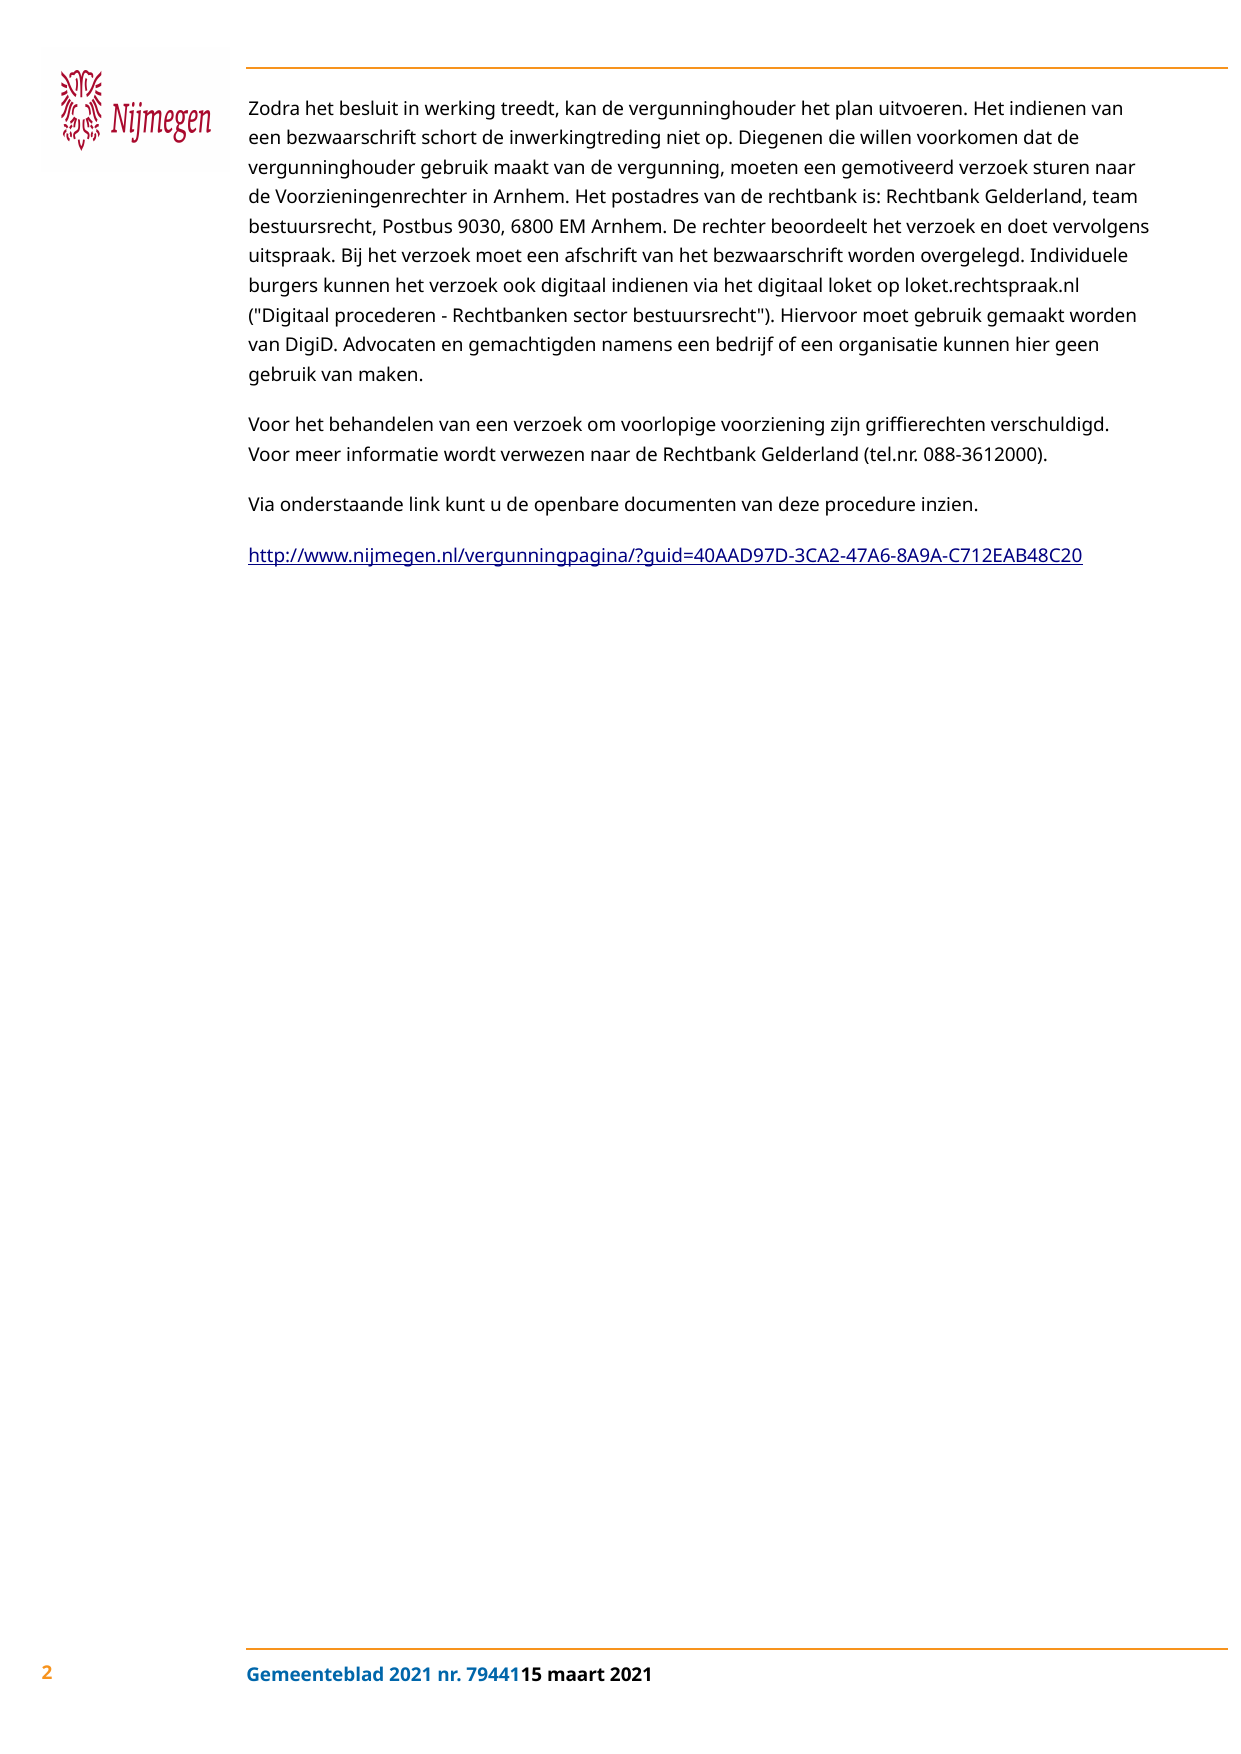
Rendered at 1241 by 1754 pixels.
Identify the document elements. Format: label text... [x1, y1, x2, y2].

picture [41, 47, 231, 172]
text Zodra het besluit in werking treedt, kan de vergunninghouder het plan uitvoeren. Het indienen van een bezwaarschrift schort de inwerkingtreding niet op. Diegenen die willen voorkomen dat de vergunninghouder gebruik maakt van de vergunning, moeten een gemotiveerd verzoek sturen naar de Voorzieningenrechter in Arnhem. Het postadres van de rechtbank is: Rechtbank Gelderland, team bestuursrecht, Postbus 9030, 6800 EM Arnhem. De rechter beoordeelt het verzoek en doet vervolgens uitspraak. Bij het verzoek moet een afschrift van het bezwaarschrift worden overgelegd. Individuele burgers kunnen het verzoek ook digitaal indienen via het digitaal loket op loket.rechtspraak.nl ("Digitaal procederen - Rechtbanken sector bestuursrecht"). Hiervoor moet gebruik gemaakt worden van DigiD. Advocaten en gemachtigden namens een bedrijf of een organisatie kunnen hier geen gebruik van maken. [248, 95, 1152, 387]
text Via onderstaande link kunt u de openbare documenten van deze procedure inzien. [248, 491, 1152, 517]
text Voor het behandelen van een verzoek om voorlopige voorziening zijn griffierechten verschuldigd. Voor meer informatie wordt verwezen naar de Rechtbank Gelderland (tel.nr. 088-3612000). [248, 411, 1152, 467]
text http://www.nijmegen.nl/vergunningpagina/?guid=40AAD97D-3CA2-47A6-8A9A-C712EAB48C20 [248, 542, 1152, 568]
